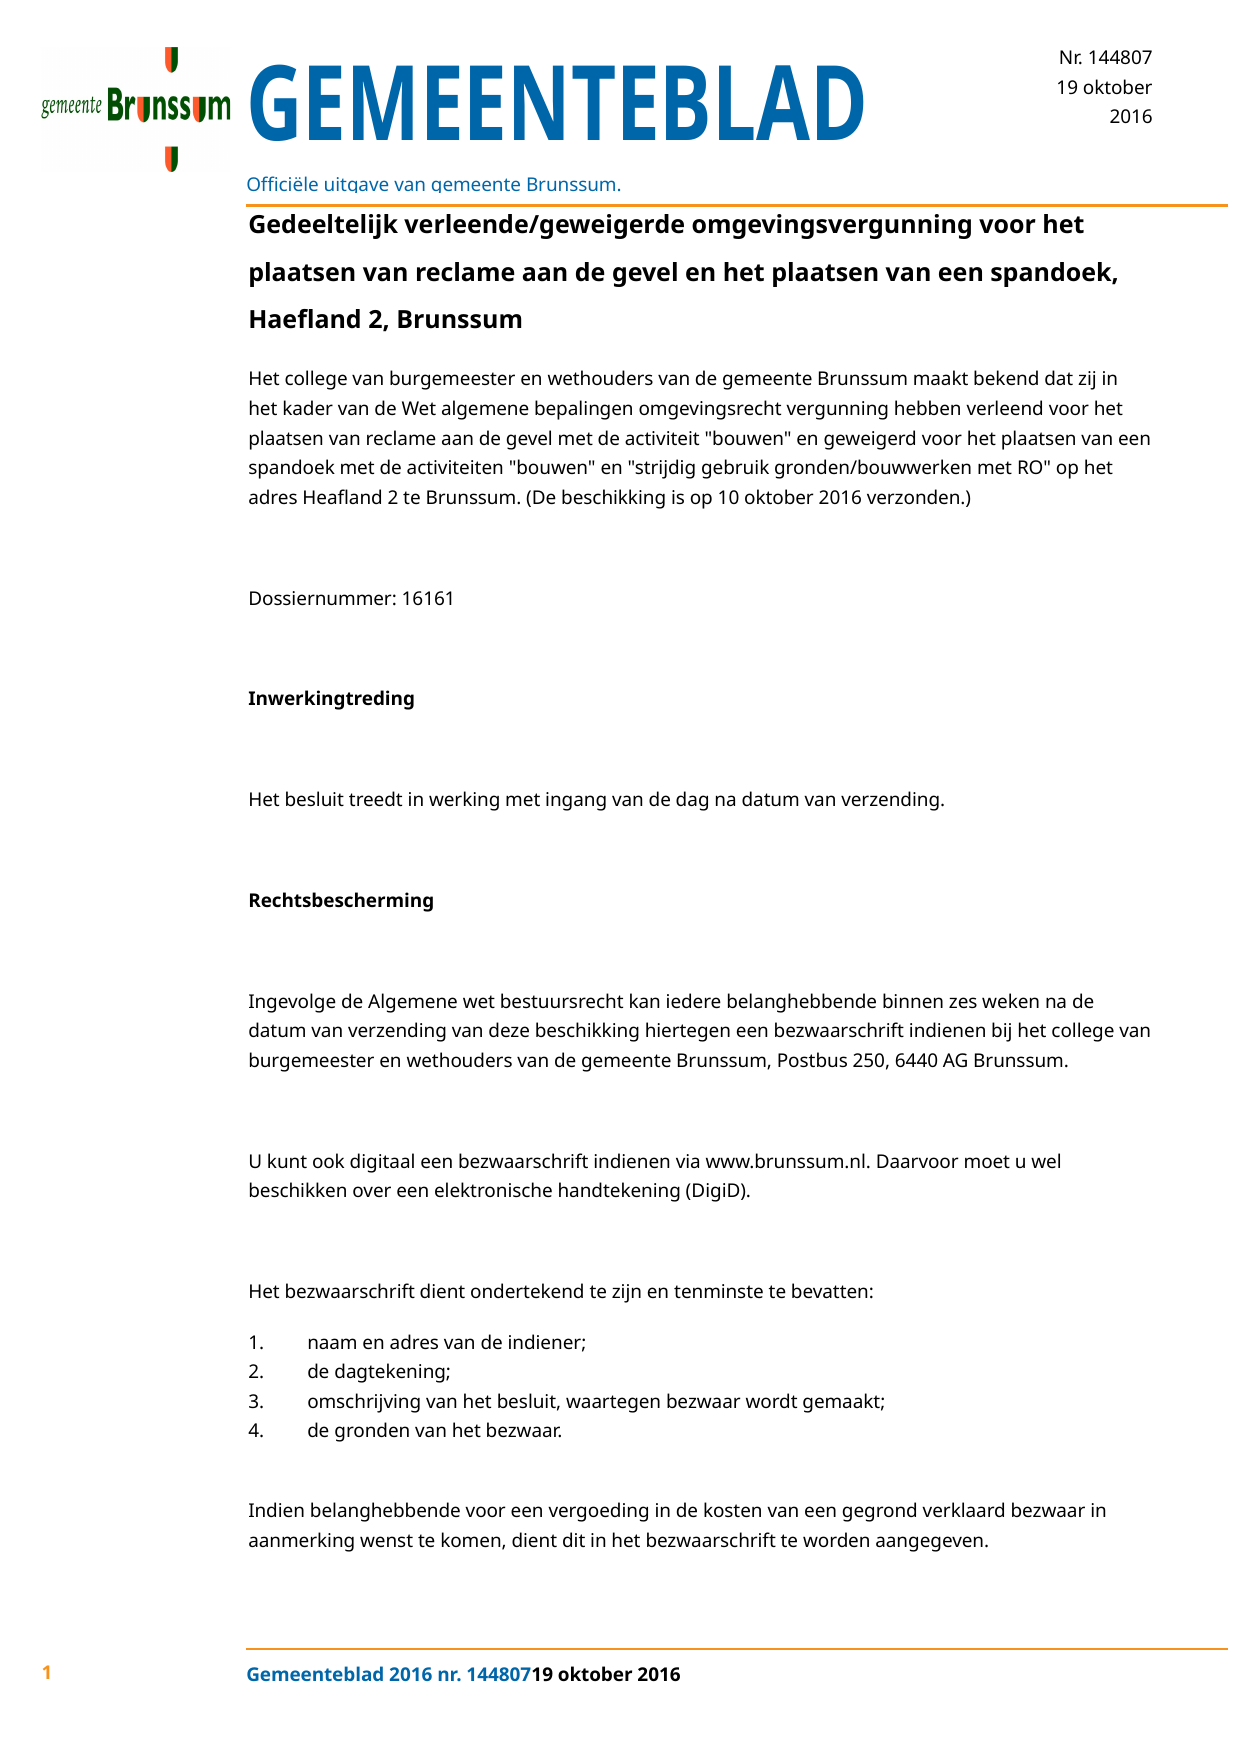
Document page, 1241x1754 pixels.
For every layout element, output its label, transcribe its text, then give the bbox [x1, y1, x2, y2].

text Het besluit treedt in werking met ingang van de dag na datum van verzending. [248, 786, 1152, 812]
text Dossiernummer: 16161 [248, 585, 1152, 610]
text Het college van burgemeester en wethouders van de gemeente Brunssum maakt bekend dat zij in het kader van de Wet algemene bepalingen omgevingsrecht vergunning hebben verleend voor het plaatsen van reclame aan de gevel met de activiteit "bouwen" en geweigerd voor het plaatsen van een spandoek met de activiteiten "bouwen" en "strijdig gebruik gronden/bouwwerken met RO" op het adres Heafland 2 te Brunssum. (De beschikking is op 10 oktober 2016 verzonden.) [248, 366, 1152, 509]
list de dagtekening; [248, 1358, 1152, 1384]
list omschrijving van het besluit, waartegen bezwaar wordt gemaakt; [248, 1388, 1152, 1414]
picture [41, 47, 231, 172]
text U kunt ook digitaal een bezwaarschrift indienen via www.brunssum.nl. Daarvoor moet u wel beschikken over een elektronische handtekening (DigiD). [248, 1148, 1152, 1203]
text Inwerkingtreding [248, 686, 1152, 711]
text Gedeeltelijk verleende/geweigerde omgevingsvergunning voor het plaatsen van reclame aan de gevel en het plaatsen van een spandoek, Haefland 2, Brunssum [248, 207, 1152, 336]
list de gronden van het bezwaar. [248, 1418, 1152, 1443]
text Het bezwaarschrift dient ondertekend te zijn en tenminste te bevatten: [248, 1278, 1152, 1304]
text Indien belanghebbende voor een vergoeding in de kosten van een gegrond verklaard bezwaar in aanmerking wenst te komen, dient dit in het bezwaarschrift te worden aangegeven. [248, 1498, 1152, 1553]
text Ingevolge de Algemene wet bestuursrecht kan iedere belanghebbende binnen zes weken na de datum van verzending van deze beschikking hiertegen een bezwaarschrift indienen bij het college van burgemeester en wethouders van de gemeente Brunssum, Postbus 250, 6440 AG Brunssum. [248, 988, 1152, 1073]
list naam en adres van de indiener; [248, 1329, 1152, 1354]
text Rechtsbescherming [248, 887, 1152, 913]
